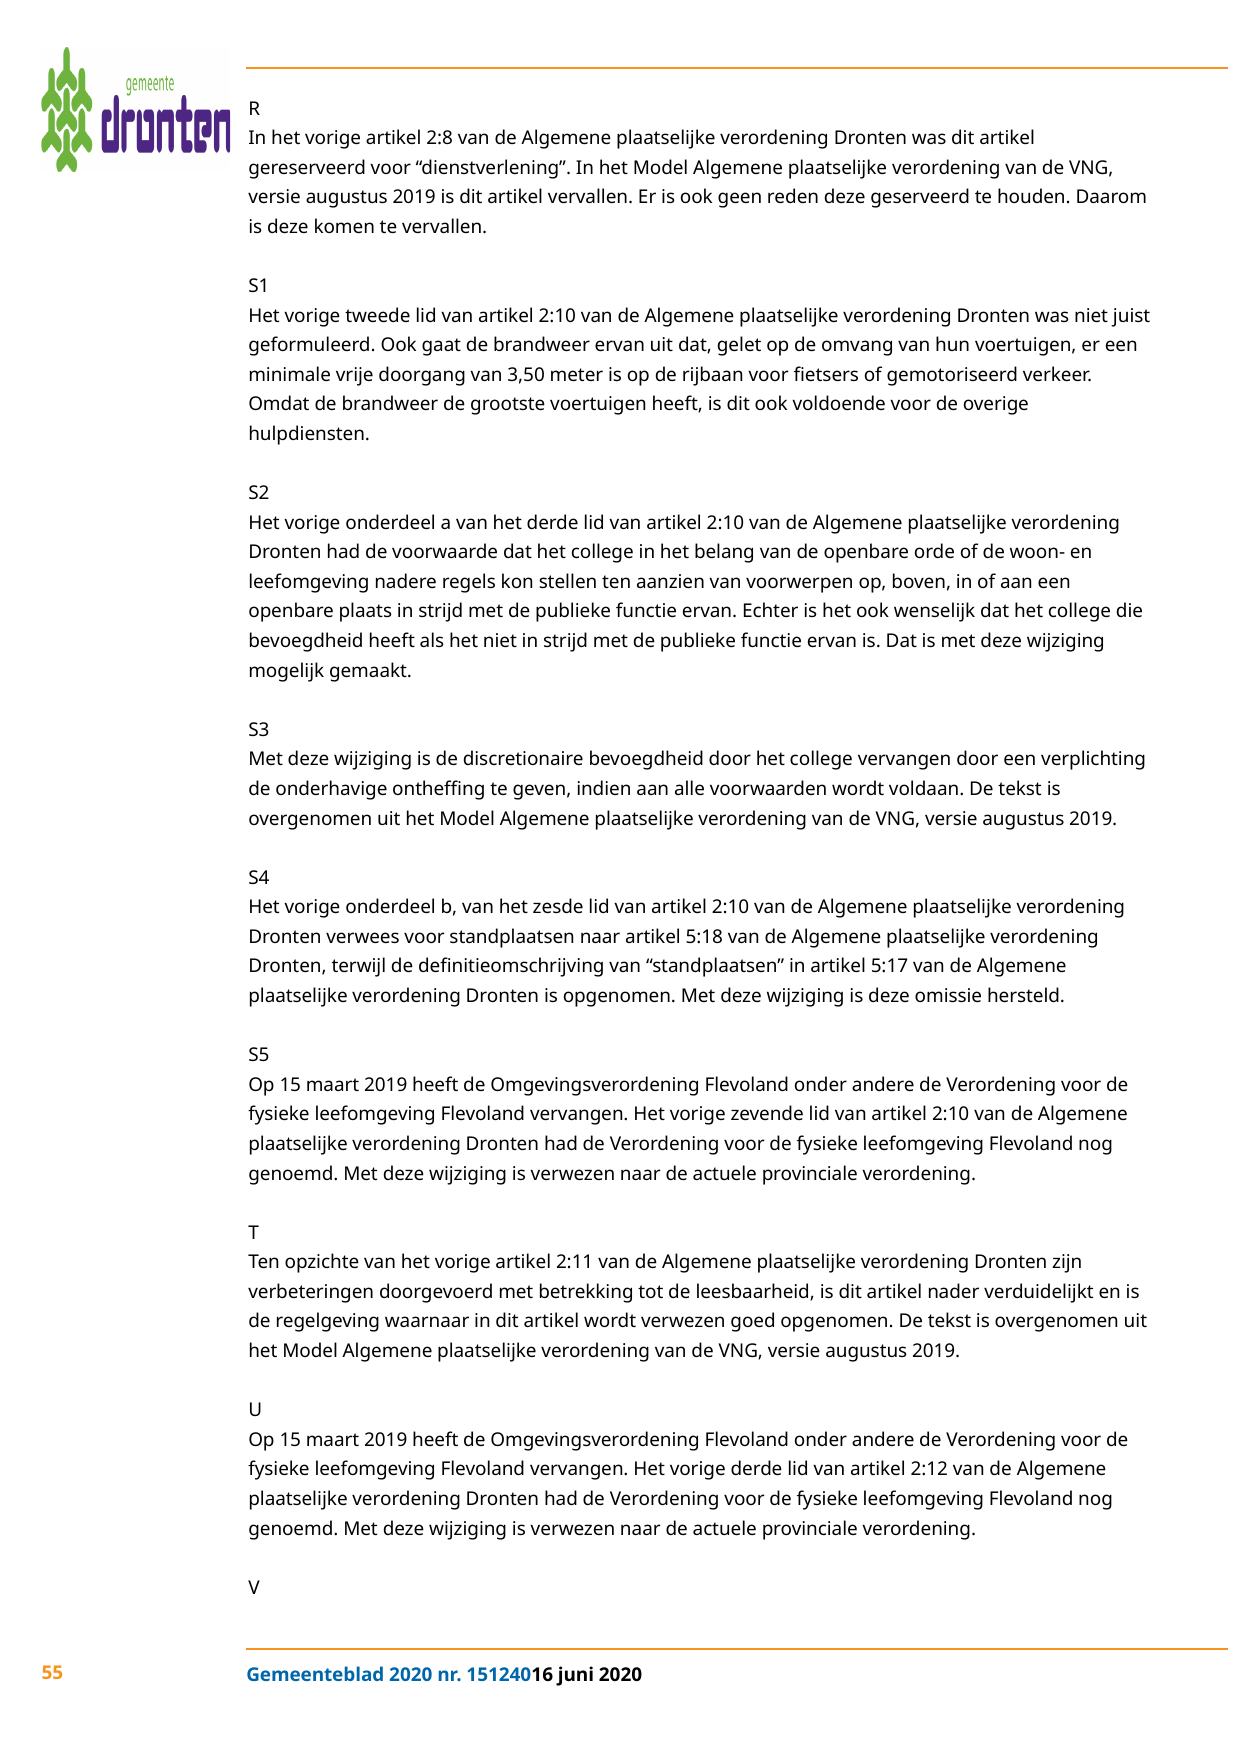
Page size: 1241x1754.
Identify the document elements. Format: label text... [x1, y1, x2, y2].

text Het vorige onderdeel b, van het zesde lid van artikel 2:10 van de Algemene plaatselijke verordening Dronten verwees voor standplaatsen naar artikel 5:18 van de Algemene plaatselijke verordening Dronten, terwijl de definitieomschrijving van “standplaatsen” in artikel 5:17 van de Algemene plaatselijke verordening Dronten is opgenomen. Met deze wijziging is deze omissie hersteld. [248, 893, 1152, 1008]
picture [41, 47, 231, 172]
text V [248, 1574, 1152, 1600]
text Met deze wijziging is de discretionaire bevoegdheid door het college vervangen door een verplichting de onderhavige ontheffing te geven, indien aan alle voorwaarden wordt voldaan. De tekst is overgenomen uit het Model Algemene plaatselijke verordening van de VNG, versie augustus 2019. [248, 746, 1152, 831]
text S1 [248, 272, 1152, 298]
text R [248, 95, 1152, 121]
text S4 [248, 864, 1152, 890]
text S3 [248, 716, 1152, 742]
text Ten opzichte van het vorige artikel 2:11 van de Algemene plaatselijke verordening Dronten zijn verbeteringen doorgevoerd met betrekking tot de leesbaarheid, is dit artikel nader verduidelijkt en is de regelgeving waarnaar in dit artikel wordt verwezen goed opgenomen. De tekst is overgenomen uit het Model Algemene plaatselijke verordening van de VNG, versie augustus 2019. [248, 1248, 1152, 1363]
text T [248, 1219, 1152, 1245]
text U [248, 1396, 1152, 1422]
text In het vorige artikel 2:8 van de Algemene plaatselijke verordening Dronten was dit artikel gereserveerd voor “dienstverlening”. In het Model Algemene plaatselijke verordening van de VNG, versie augustus 2019 is dit artikel vervallen. Er is ook geen reden deze geserveerd te houden. Daarom is deze komen te vervallen. [248, 124, 1152, 239]
text Op 15 maart 2019 heeft de Omgevingsverordening Flevoland onder andere de Verordening voor de fysieke leefomgeving Flevoland vervangen. Het vorige zevende lid van artikel 2:10 van de Algemene plaatselijke verordening Dronten had de Verordening voor de fysieke leefomgeving Flevoland nog genoemd. Met deze wijziging is verwezen naar de actuele provinciale verordening. [248, 1071, 1152, 1186]
text S2 [248, 479, 1152, 505]
text Het vorige tweede lid van artikel 2:10 van de Algemene plaatselijke verordening Dronten was niet juist geformuleerd. Ook gaat de brandweer ervan uit dat, gelet op de omvang van hun voertuigen, er een minimale vrije doorgang van 3,50 meter is op de rijbaan voor fietsers of gemotoriseerd verkeer. Omdat de brandweer de grootste voertuigen heeft, is dit ook voldoende voor de overige hulpdiensten. [248, 302, 1152, 446]
text Op 15 maart 2019 heeft de Omgevingsverordening Flevoland onder andere de Verordening voor de fysieke leefomgeving Flevoland vervangen. Het vorige derde lid van artikel 2:12 van de Algemene plaatselijke verordening Dronten had de Verordening voor de fysieke leefomgeving Flevoland nog genoemd. Met deze wijziging is verwezen naar de actuele provinciale verordening. [248, 1426, 1152, 1541]
text Het vorige onderdeel a van het derde lid van artikel 2:10 van de Algemene plaatselijke verordening Dronten had de voorwaarde dat het college in het belang van de openbare orde of de woon- en leefomgeving nadere regels kon stellen ten aanzien van voorwerpen op, boven, in of aan een openbare plaats in strijd met de publieke functie ervan. Echter is het ook wenselijk dat het college die bevoegdheid heeft als het niet in strijd met de publieke functie ervan is. Dat is met deze wijziging mogelijk gemaakt. [248, 509, 1152, 683]
text S5 [248, 1041, 1152, 1067]
